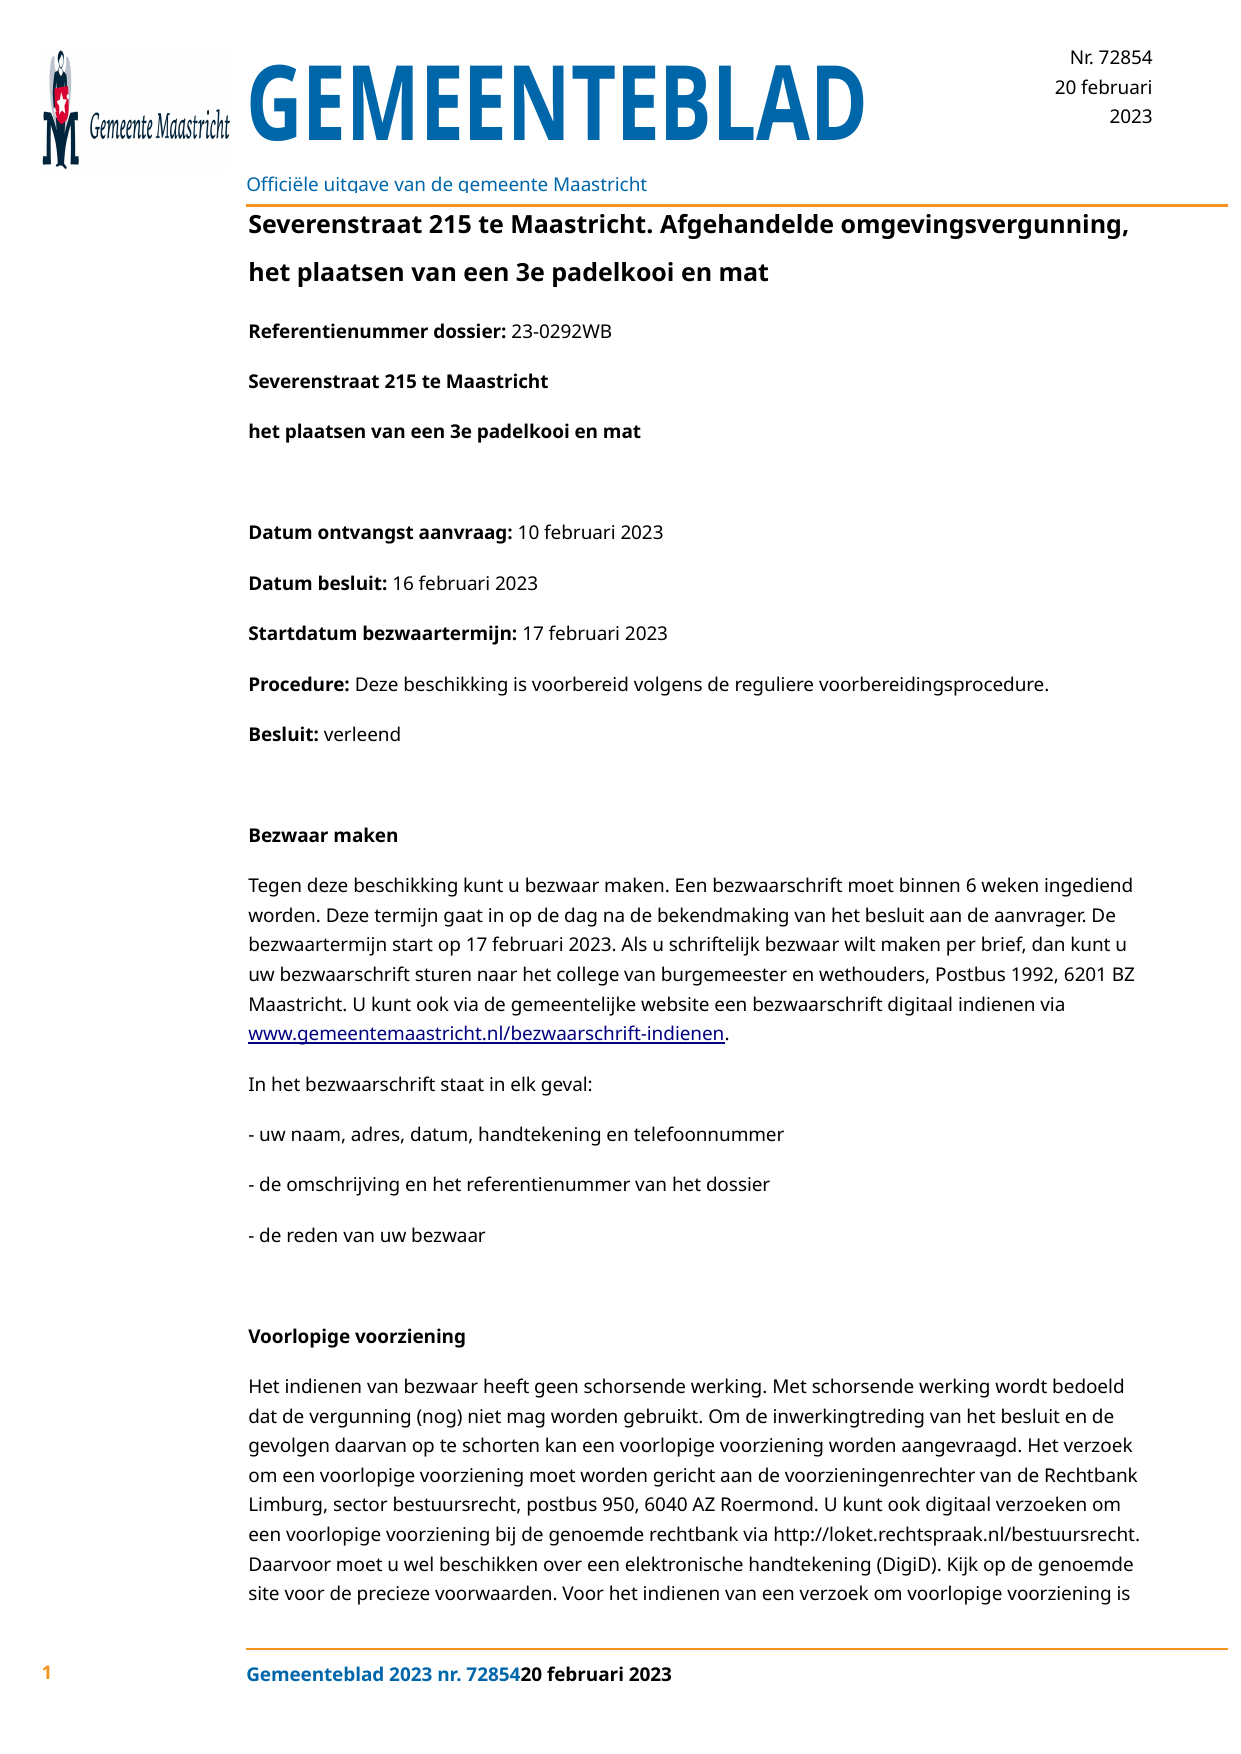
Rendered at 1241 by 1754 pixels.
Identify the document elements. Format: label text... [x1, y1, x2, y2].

text Het indienen van bezwaar heeft geen schorsende werking. Met schorsende werking wordt bedoeld dat de vergunning (nog) niet mag worden gebruikt. Om de inwerkingtreding van het besluit en de gevolgen daarvan op te schorten kan een voorlopige voorziening worden aangevraagd. Het verzoek om een voorlopige voorziening moet worden gericht aan de voorzieningenrechter van de Rechtbank Limburg, sector bestuursrecht, postbus 950, 6040 AZ Roermond. U kunt ook digitaal verzoeken om een voorlopige voorziening bij de genoemde rechtbank via http://loket.rechtspraak.nl/bestuursrecht. Daarvoor moet u wel beschikken over een elektronische handtekening (DigiD). Kijk op de genoemde site voor de precieze voorwaarden. Voor het indienen van een verzoek om voorlopige voorziening is [248, 1373, 1152, 1606]
text - de omschrijving en het referentienummer van het dossier [248, 1172, 1152, 1197]
text Startdatum bezwaartermijn: 17 februari 2023 [248, 620, 1152, 646]
text Severenstraat 215 te Maastricht [248, 368, 1152, 394]
text Referentienummer dossier: 23-0292WB [248, 318, 1152, 344]
text Voorlopige voorziening [248, 1323, 1152, 1349]
text - de reden van uw bezwaar [248, 1222, 1152, 1248]
text Datum ontvangst aanvraag: 10 februari 2023 [248, 519, 1152, 545]
text het plaatsen van een 3e padelkooi en mat [248, 419, 1152, 444]
text Datum besluit: 16 februari 2023 [248, 570, 1152, 596]
text Besluit: verleend [248, 721, 1152, 747]
text Tegen deze beschikking kunt u bezwaar maken. Een bezwaarschrift moet binnen 6 weken ingediend worden. Deze termijn gaat in op de dag na de bekendmaking van het besluit aan de aanvrager. De bezwaartermijn start op 17 februari 2023. Als u schriftelijk bezwaar wilt maken per brief, dan kunt u uw bezwaarschrift sturen naar het college van burgemeester en wethouders, Postbus 1992, 6201 BZ Maastricht. U kunt ook via de gemeentelijke website een bezwaarschrift digitaal indienen via www.gemeentemaastricht.nl/bezwaarschrift-indienen. [248, 872, 1152, 1046]
text Bezwaar maken [248, 822, 1152, 848]
text - uw naam, adres, datum, handtekening en telefoonnummer [248, 1121, 1152, 1147]
picture [41, 47, 231, 172]
text Procedure: Deze beschikking is voorbereid volgens de reguliere voorbereidingsprocedure. [248, 671, 1152, 697]
text In het bezwaarschrift staat in elk geval: [248, 1071, 1152, 1097]
text Severenstraat 215 te Maastricht. Afgehandelde omgevingsvergunning, het plaatsen van een 3e padelkooi en mat [248, 207, 1152, 288]
